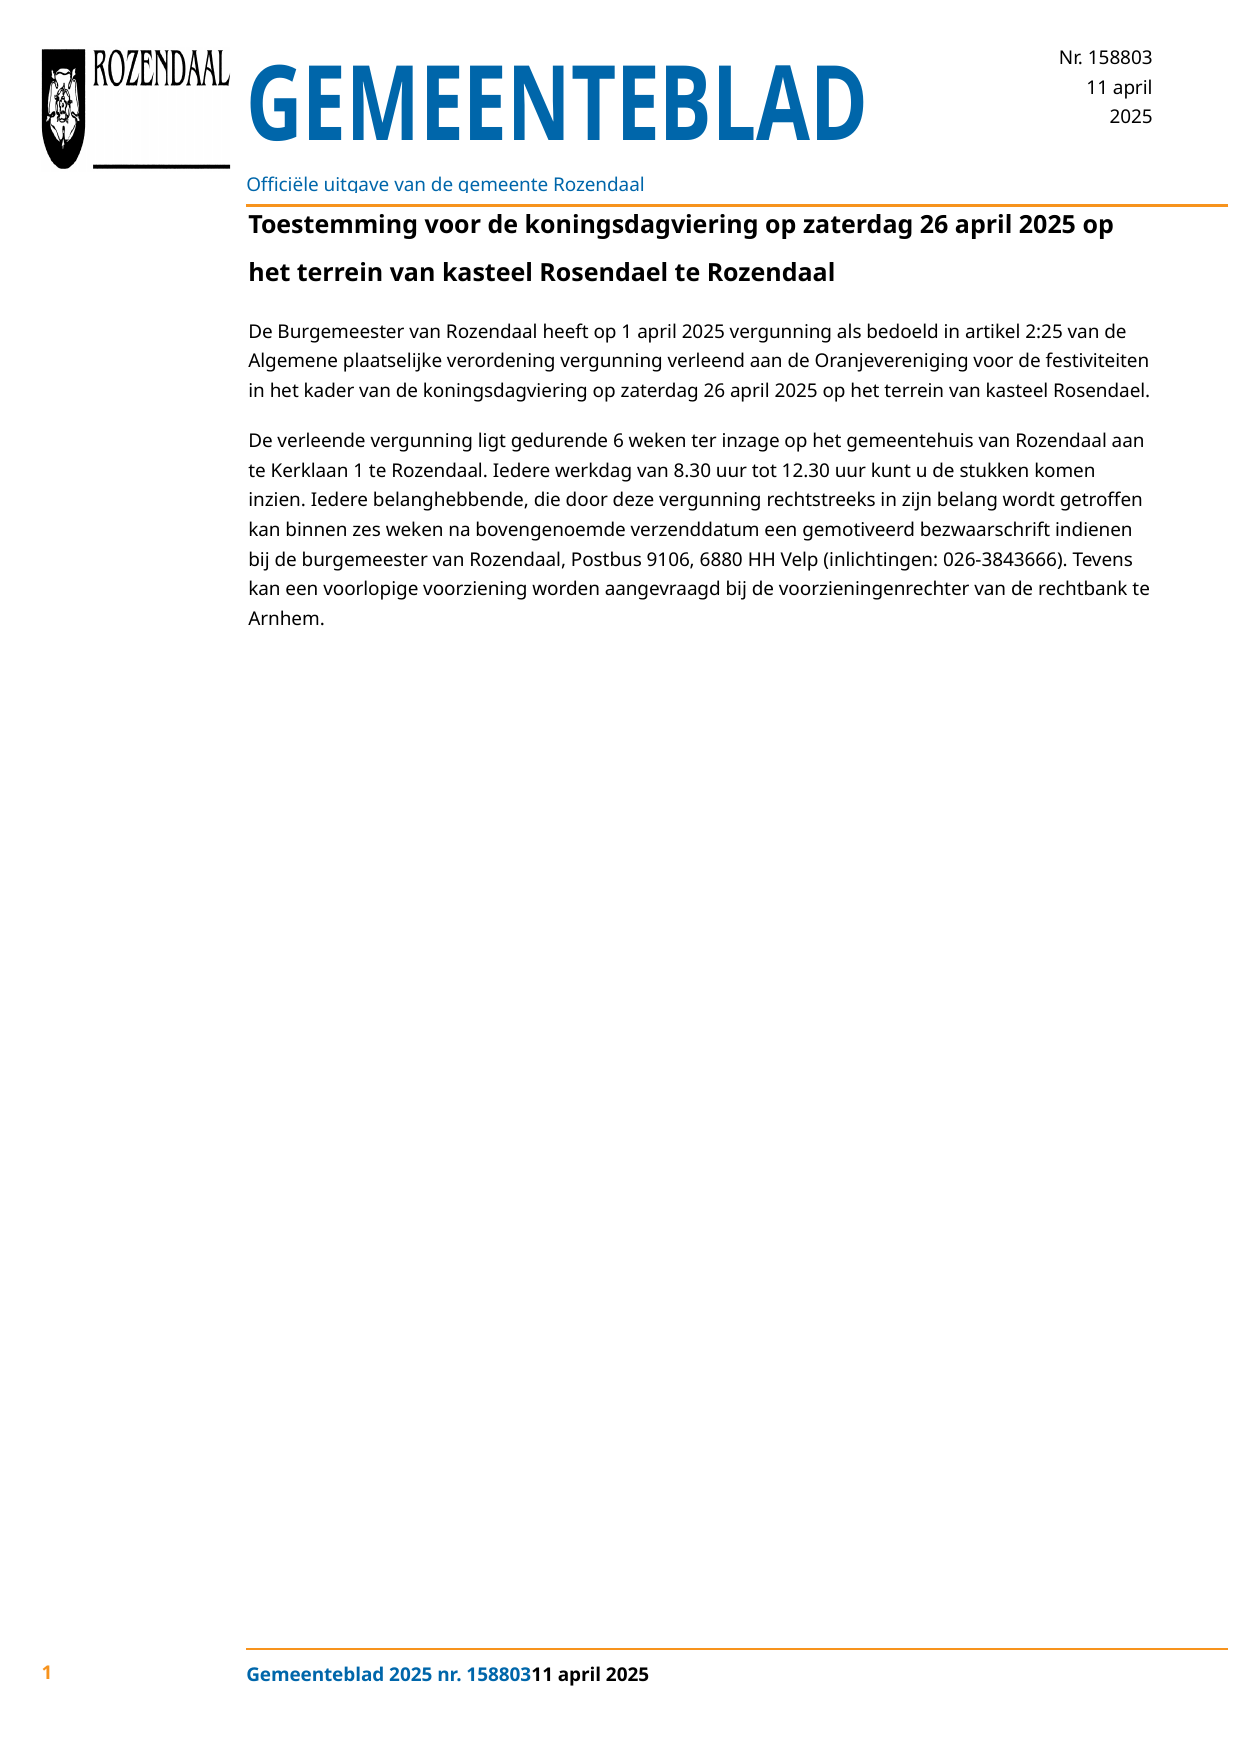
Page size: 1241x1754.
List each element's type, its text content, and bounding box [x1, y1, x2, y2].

text De Burgemeester van Rozendaal heeft op 1 april 2025 vergunning als bedoeld in artikel 2:25 van de Algemene plaatselijke verordening vergunning verleend aan de Oranjevereniging voor de festiviteiten in het kader van de koningsdagviering op zaterdag 26 april 2025 op het terrein van kasteel Rosendael. [248, 318, 1152, 403]
text De verleende vergunning ligt gedurende 6 weken ter inzage op het gemeentehuis van Rozendaal aan te Kerklaan 1 te Rozendaal. Iedere werkdag van 8.30 uur tot 12.30 uur kunt u de stukken komen inzien. Iedere belanghebbende, die door deze vergunning rechtstreeks in zijn belang wordt getroffen kan binnen zes weken na bovengenoemde verzenddatum een gemotiveerd bezwaarschrift indienen bij de burgemeester van Rozendaal, Postbus 9106, 6880 HH Velp (inlichtingen: 026-3843666). Tevens kan een voorlopige voorziening worden aangevraagd bij de voorzieningenrechter van de rechtbank te Arnhem. [248, 427, 1152, 631]
text Toestemming voor de koningsdagviering op zaterdag 26 april 2025 op het terrein van kasteel Rosendael te Rozendaal [248, 207, 1152, 288]
picture [41, 47, 231, 172]
